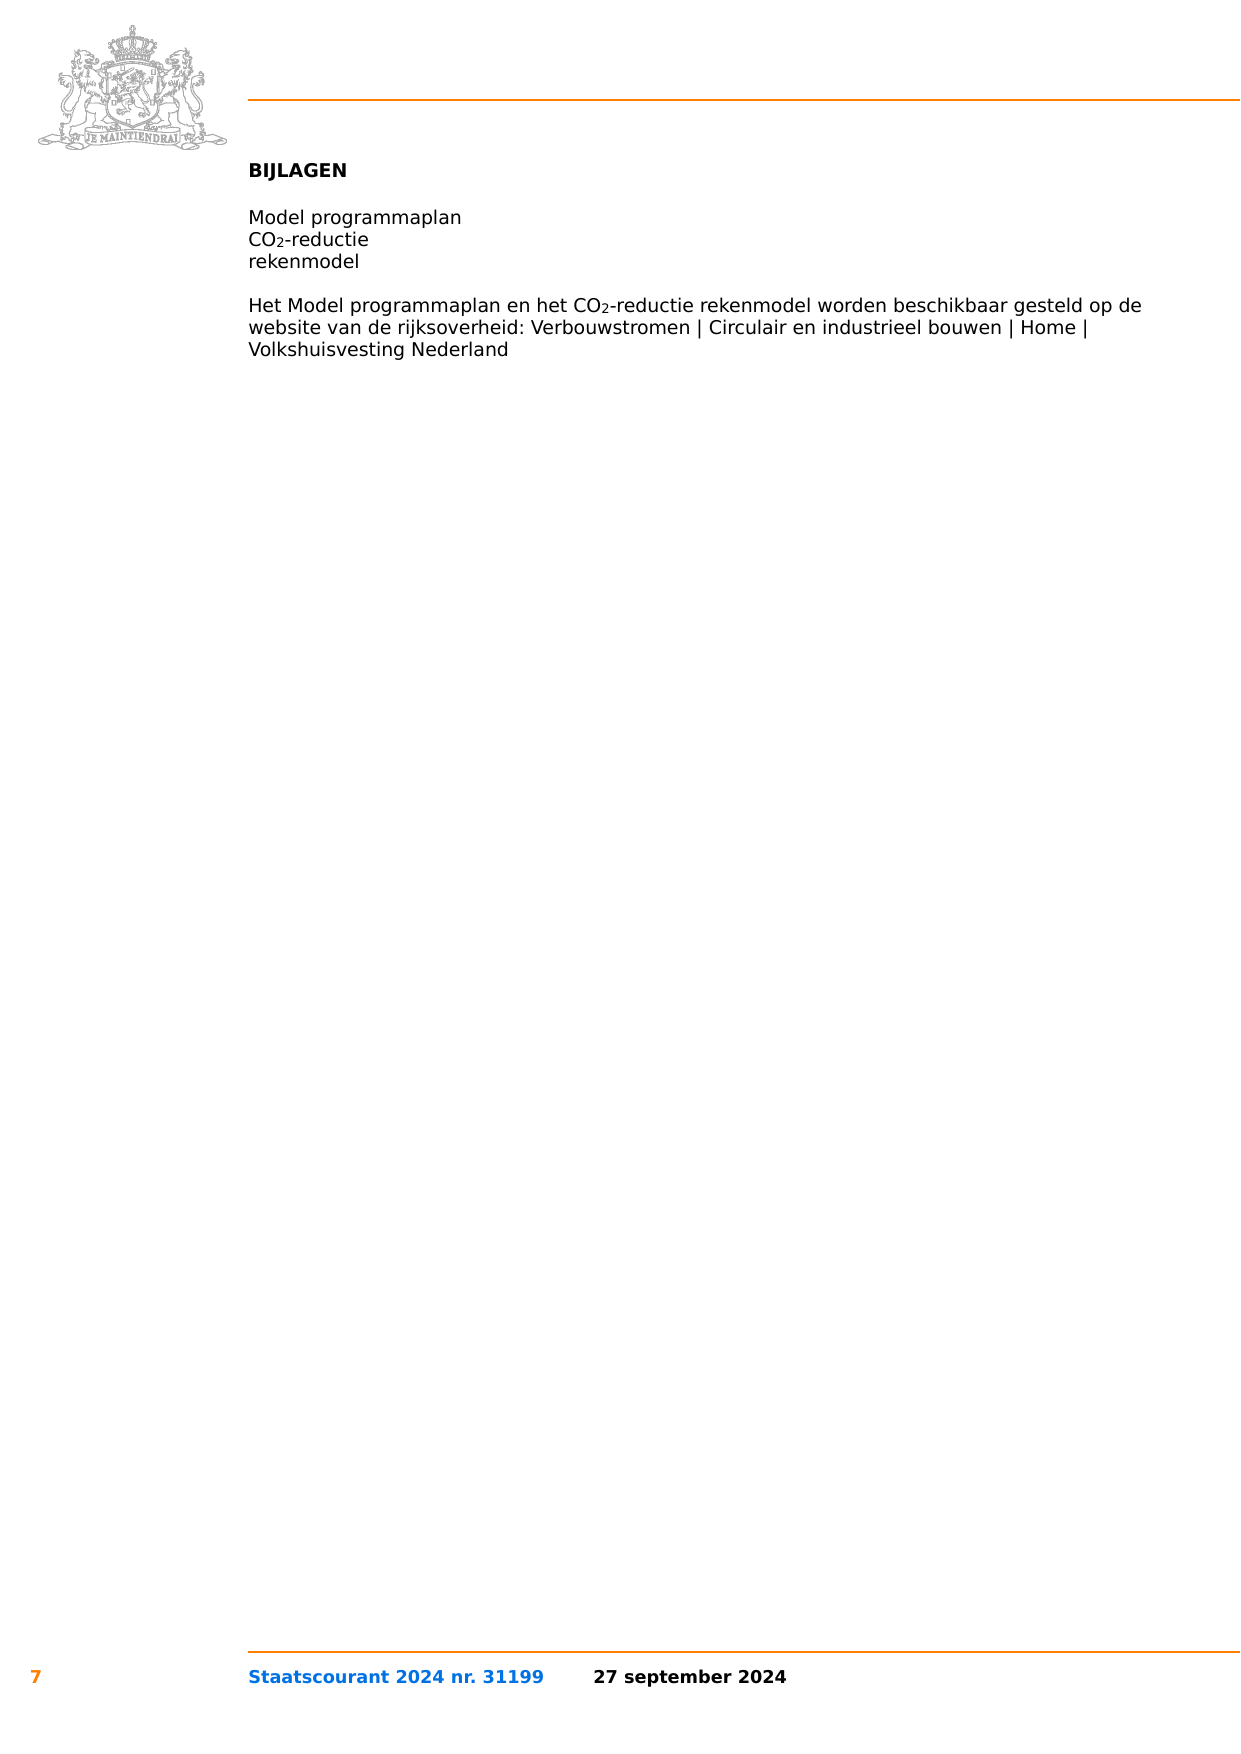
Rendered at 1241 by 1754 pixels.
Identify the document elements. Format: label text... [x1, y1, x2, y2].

text Het Model programmaplan en het CO2-reductie rekenmodel worden beschikbaar gesteld op de website van de rijksoverheid: Verbouwstromen | Circulair en industrieel bouwen | Home | Volkshuisvesting Nederland [248, 295, 1163, 361]
text Model programmaplan [248, 207, 1163, 229]
text rekenmodel [248, 251, 1163, 273]
subtitle BIJLAGEN [248, 160, 1163, 182]
picture [38, 25, 227, 150]
text CO2-reductie [248, 229, 1163, 251]
